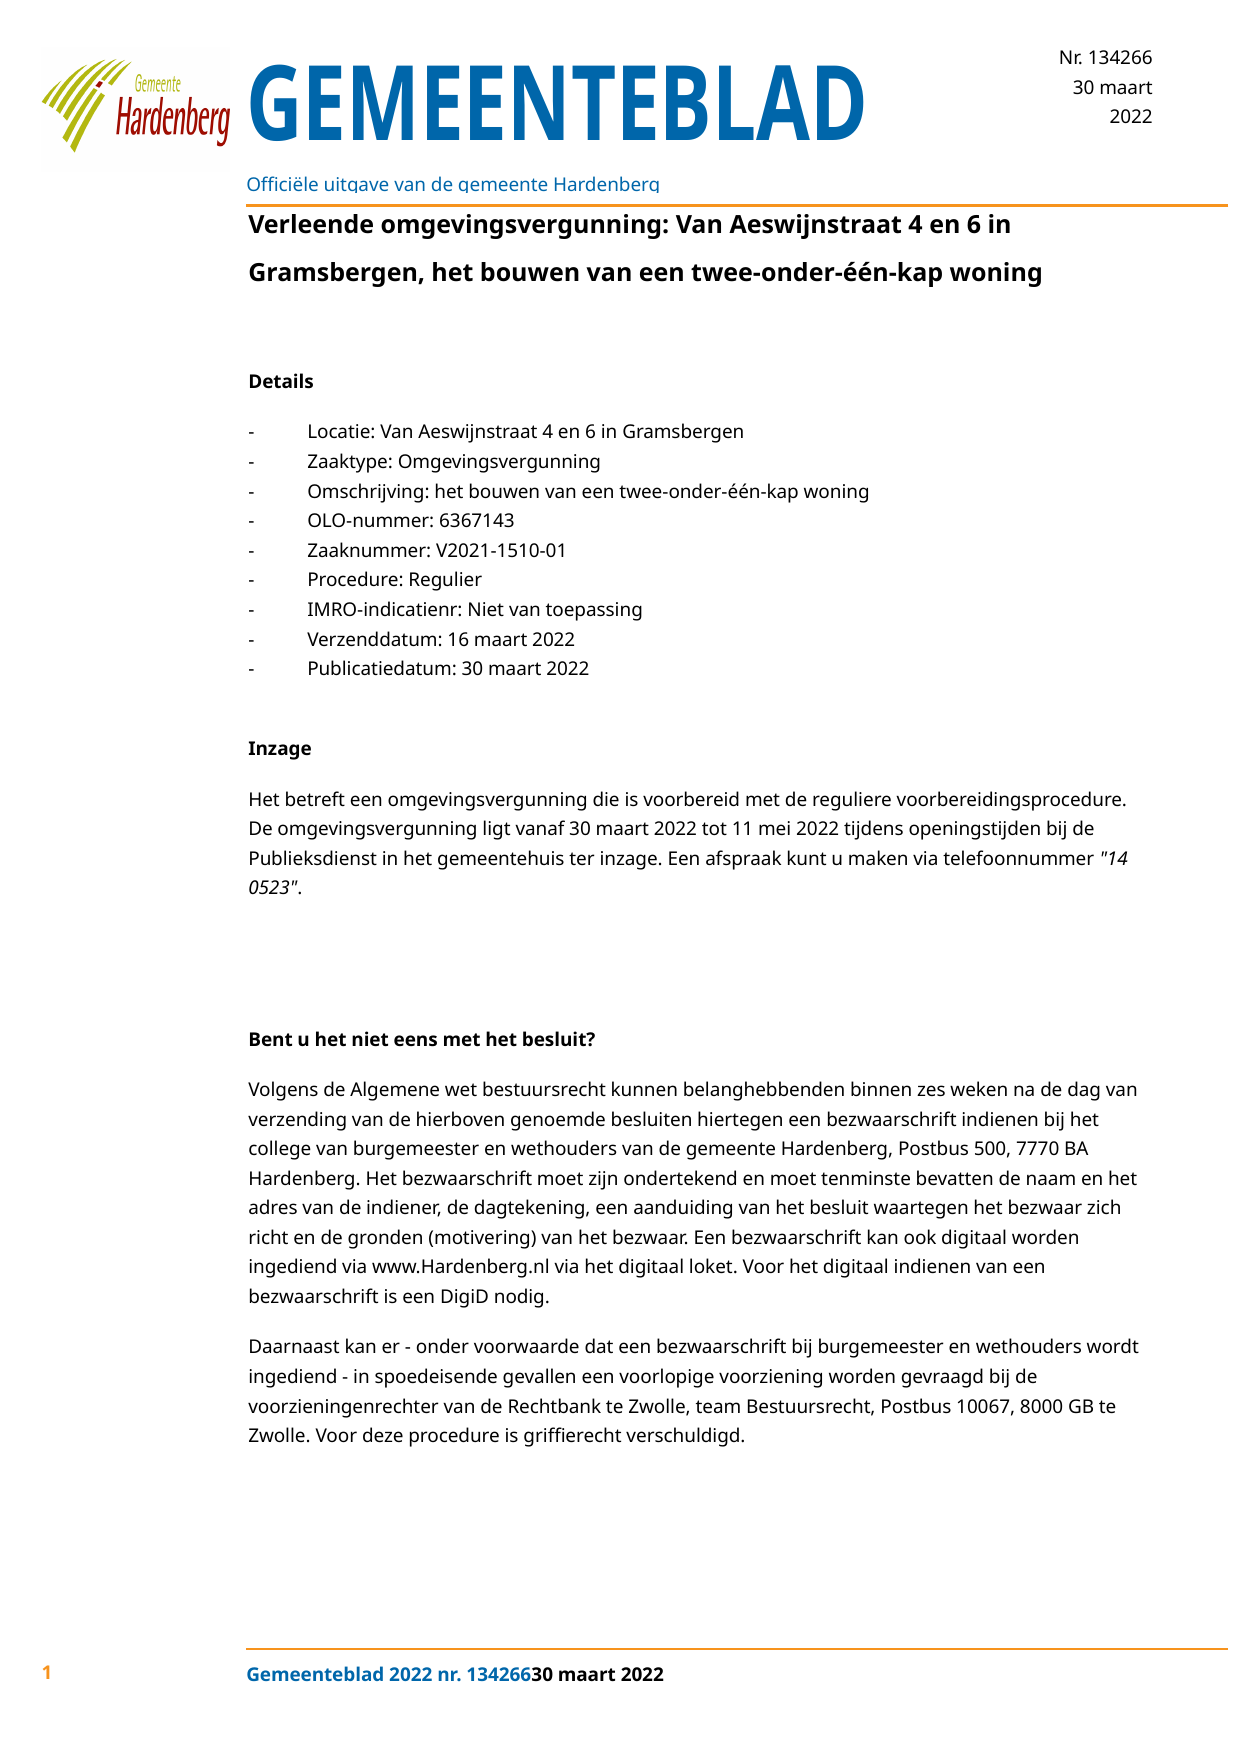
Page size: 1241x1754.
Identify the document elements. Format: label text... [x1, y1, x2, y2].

list Publicatiedatum: 30 maart 2022 [248, 655, 1152, 681]
picture [41, 47, 231, 172]
list Zaaknummer: V2021-1510-01 [248, 537, 1152, 563]
list IMRO-indicatienr: Niet van toepassing [248, 596, 1152, 622]
list Locatie: Van Aeswijnstraat 4 en 6 in Gramsbergen [248, 419, 1152, 444]
text Het betreft een omgevingsvergunning die is voorbereid met de reguliere voorbereidingsprocedure. De omgevingsvergunning ligt vanaf 30 maart 2022 tot 11 mei 2022 tijdens openingstijden bij de Publieksdienst in het gemeentehuis ter inzage. Een afspraak kunt u maken via telefoonnummer "14 0523". [248, 786, 1152, 900]
list Verzenddatum: 16 maart 2022 [248, 626, 1152, 652]
text Volgens de Algemene wet bestuursrecht kunnen belanghebbenden binnen zes weken na de dag van verzending van de hierboven genoemde besluiten hiertegen een bezwaarschrift indienen bij het college van burgemeester en wethouders van de gemeente Hardenberg, Postbus 500, 7770 BA Hardenberg. Het bezwaarschrift moet zijn ondertekend en moet tenminste bevatten de naam en het adres van de indiener, de dagtekening, een aanduiding van het besluit waartegen het bezwaar zich richt en de gronden (motivering) van het bezwaar. Een bezwaarschrift kan ook digitaal worden ingediend via www.Hardenberg.nl via het digitaal loket. Voor het digitaal indienen van een bezwaarschrift is een DigiD nodig. [248, 1076, 1152, 1309]
list Procedure: Regulier [248, 567, 1152, 592]
text Inzage [248, 735, 1152, 761]
text Details [248, 368, 1152, 394]
text Bent u het niet eens met het besluit? [248, 1026, 1152, 1052]
text Verleende omgevingsvergunning: Van Aeswijnstraat 4 en 6 in Gramsbergen, het bouwen van een twee-onder-één-kap woning [248, 207, 1152, 288]
list Omschrijving: het bouwen van een twee-onder-één-kap woning [248, 478, 1152, 504]
text Daarnaast kan er - onder voorwaarde dat een bezwaarschrift bij burgemeester en wethouders wordt ingediend - in spoedeisende gevallen een voorlopige voorziening worden gevraagd bij de voorzieningenrechter van de Rechtbank te Zwolle, team Bestuursrecht, Postbus 10067, 8000 GB te Zwolle. Voor deze procedure is griffierecht verschuldigd. [248, 1334, 1152, 1448]
list Zaaktype: Omgevingsvergunning [248, 448, 1152, 474]
list OLO-nummer: 6367143 [248, 507, 1152, 533]
